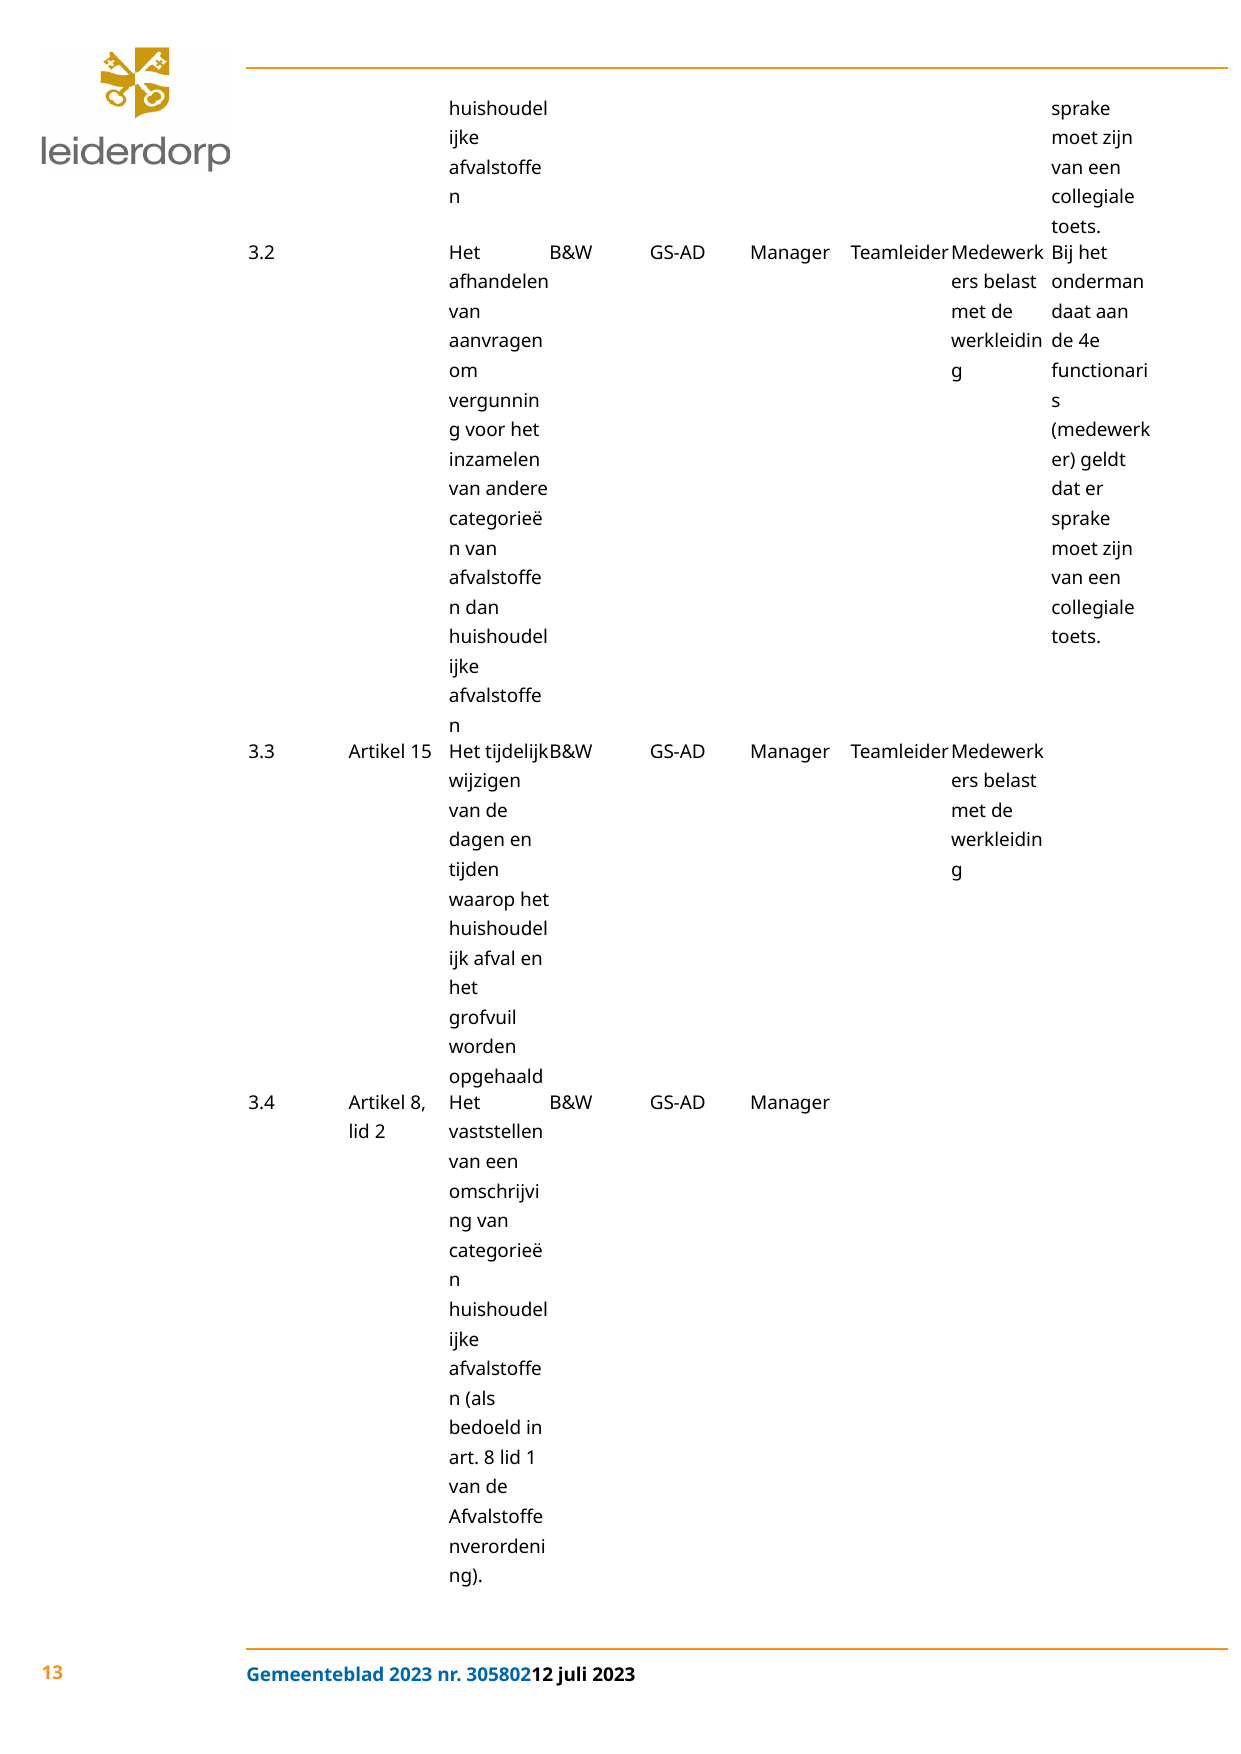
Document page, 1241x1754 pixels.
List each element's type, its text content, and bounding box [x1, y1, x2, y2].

table_cell [248, 95, 348, 239]
table_cell GS-AD [650, 1089, 750, 1588]
table_cell [850, 1089, 951, 1588]
table_cell GS-AD [650, 239, 750, 738]
table_cell huishoudelijke afvalstoffen [449, 95, 549, 239]
table_cell [650, 95, 750, 239]
table_cell [951, 95, 1051, 239]
table_cell Manager [750, 1089, 850, 1588]
table_cell 3.3 [248, 738, 348, 1089]
table_cell [348, 239, 449, 738]
table_cell [1051, 738, 1152, 1089]
table_cell [1051, 1089, 1152, 1588]
table_cell [549, 95, 649, 239]
table_cell GS-AD [650, 738, 750, 1089]
table_cell B&W [549, 738, 649, 1089]
table_cell [951, 1089, 1051, 1588]
table_cell Manager [750, 239, 850, 738]
picture [41, 47, 231, 172]
table_cell B&W [549, 239, 649, 738]
table_cell [850, 95, 951, 239]
table_cell Het afhandelen van aanvragen om vergunning voor het inzamelen van andere categorieën van afvalstoffen dan huishoudelijke afvalstoffen [449, 239, 549, 738]
table_cell Bij het ondermandaat aan de 4e functionaris (medewerker) geldt dat er sprake moet zijn van een collegiale toets. [1051, 239, 1152, 738]
table_cell [348, 95, 449, 239]
table_cell Artikel 15 [348, 738, 449, 1089]
table_cell Manager [750, 738, 850, 1089]
table_cell B&W [549, 1089, 649, 1588]
table_cell Het tijdelijk wijzigen van de dagen en tijden waarop het huishoudelijk afval en het grofvuil worden opgehaald [449, 738, 549, 1089]
table_cell 3.2 [248, 239, 348, 738]
table_cell Medewerkers belast met de werkleiding [951, 738, 1051, 1089]
table_cell Medewerkers belast met de werkleiding [951, 239, 1051, 738]
table_cell Teamleider [850, 239, 951, 738]
table_cell Het vaststellen van een omschrijving van categorieën huishoudelijke afvalstoffen (als bedoeld in art. 8 lid 1 van de Afvalstoffenverordening). [449, 1089, 549, 1588]
table_cell 3.4 [248, 1089, 348, 1588]
table_cell Teamleider [850, 738, 951, 1089]
table_cell Artikel 8, lid 2 [348, 1089, 449, 1588]
table_cell [750, 95, 850, 239]
table_cell sprake moet zijn van een collegiale toets. [1051, 95, 1152, 239]
